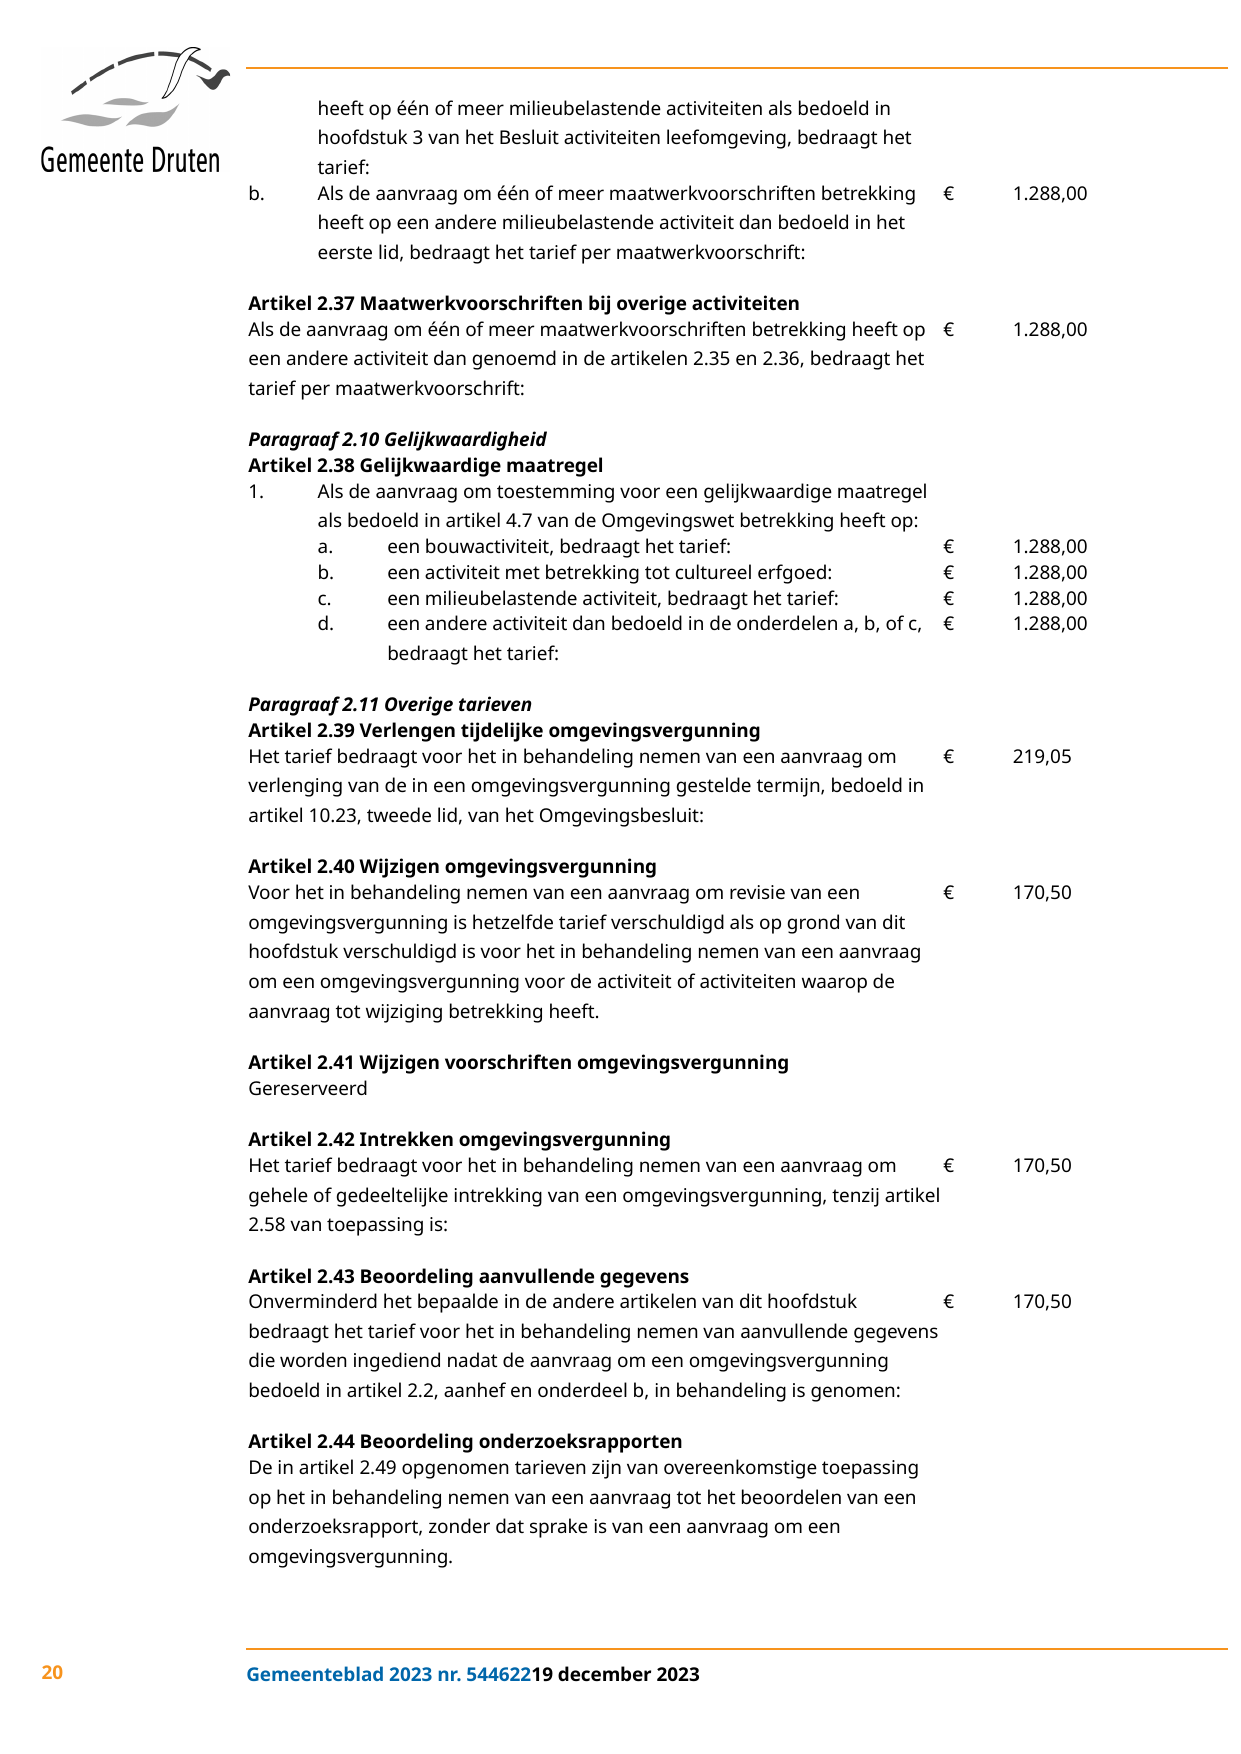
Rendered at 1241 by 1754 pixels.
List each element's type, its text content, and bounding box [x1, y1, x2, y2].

table_cell € [943, 180, 1013, 264]
table_cell 219,05 [1013, 743, 1152, 828]
table_cell [943, 1455, 1013, 1569]
table_cell [387, 1569, 943, 1595]
table_cell [387, 1024, 943, 1049]
table_cell a. [318, 534, 387, 559]
table_cell [1013, 1263, 1152, 1288]
table_cell b. [248, 180, 317, 264]
table_cell Voor het in behandeling nemen van een aanvraag om revisie van een omgevingsvergunning is hetzelfde tarief verschuldigd als op grond van dit hoofdstuk verschuldigd is voor het in behandeling nemen van een aanvraag om een omgevingsvergunning voor de activiteit of activiteiten waarop de aanvraag tot wijziging betrekking heeft. [248, 880, 943, 1023]
table_cell [943, 401, 1013, 427]
table_cell [387, 828, 943, 854]
table_cell [943, 1263, 1013, 1288]
table_cell [943, 427, 1013, 452]
table_cell [248, 265, 317, 290]
table_cell [943, 1403, 1013, 1429]
table_cell Als de aanvraag om één of meer maatwerkvoorschriften betrekking heeft op een andere milieubelastende activiteit dan bedoeld in het eerste lid, bedraagt het tarief per maatwerkvoorschrift: [318, 180, 943, 264]
table_cell Artikel 2.39 Verlengen tijdelijke omgevingsvergunning [248, 718, 943, 743]
table_cell [1013, 1403, 1152, 1429]
table_cell Paragraaf 2.11 Overige tarieven [248, 692, 943, 717]
table_cell [1013, 718, 1152, 743]
table_cell [943, 1024, 1013, 1049]
table_cell € [943, 316, 1013, 401]
table_cell [943, 1429, 1013, 1454]
table_cell € [943, 880, 1013, 1023]
table_cell Artikel 2.40 Wijzigen omgevingsvergunning [248, 854, 943, 879]
table_cell [1013, 1075, 1152, 1101]
table_cell [943, 265, 1013, 290]
table_cell c. [318, 585, 387, 611]
table_cell Artikel 2.38 Gelijkwaardige maatregel [248, 453, 943, 478]
table_cell Gereserveerd [248, 1075, 943, 1101]
table_cell € [943, 585, 1013, 611]
table_cell Artikel 2.42 Intrekken omgevingsvergunning [248, 1126, 943, 1152]
table_cell d. [318, 611, 387, 666]
table_cell Artikel 2.44 Beoordeling onderzoeksrapporten [248, 1429, 943, 1454]
table_cell € [943, 1289, 1013, 1403]
table_cell [1013, 1237, 1152, 1263]
table_cell 1.288,00 [1013, 316, 1152, 401]
table_cell [943, 453, 1013, 478]
table_cell [1013, 1126, 1152, 1152]
table_cell Artikel 2.41 Wijzigen voorschriften omgevingsvergunning [248, 1049, 943, 1075]
table_cell [248, 585, 317, 611]
table_cell 1. [248, 478, 317, 533]
table_cell € [943, 743, 1013, 828]
table_cell [318, 265, 387, 290]
table_cell [248, 666, 317, 692]
picture [41, 47, 231, 172]
table_cell [248, 1569, 317, 1595]
table_cell [248, 1024, 317, 1049]
table_cell [1013, 828, 1152, 854]
table_cell [1013, 290, 1152, 316]
table_cell [943, 95, 1013, 180]
table_cell [318, 828, 387, 854]
table_cell [248, 1403, 317, 1429]
table_cell [943, 1101, 1013, 1126]
table_cell [387, 666, 943, 692]
table_cell [1013, 854, 1152, 879]
table_cell [318, 1024, 387, 1049]
table_cell Artikel 2.37 Maatwerkvoorschriften bij overige activiteiten [248, 290, 943, 316]
table_cell [1013, 666, 1152, 692]
table_cell [943, 1237, 1013, 1263]
table_cell [387, 1101, 943, 1126]
table_cell [943, 666, 1013, 692]
table_cell [248, 559, 317, 585]
table_cell [943, 1569, 1013, 1595]
table_cell [943, 692, 1013, 717]
table_cell [318, 666, 387, 692]
table_cell een andere activiteit dan bedoeld in de onderdelen a, b, of c, bedraagt het tarief: [387, 611, 943, 666]
table_cell [248, 1237, 317, 1263]
table_cell [1013, 401, 1152, 427]
table_cell 1.288,00 [1013, 559, 1152, 585]
table_cell heeft op één of meer milieubelastende activiteiten als bedoeld in hoofdstuk 3 van het Besluit activiteiten leefomgeving, bedraagt het tarief: [318, 95, 943, 180]
table_cell 1.288,00 [1013, 585, 1152, 611]
table_cell [1013, 478, 1152, 533]
table_cell [318, 1403, 387, 1429]
table_cell [248, 1101, 317, 1126]
table_cell [387, 1237, 943, 1263]
table_cell [248, 534, 317, 559]
table_cell [1013, 692, 1152, 717]
table_cell Het tarief bedraagt voor het in behandeling nemen van een aanvraag om gehele of gedeeltelijke intrekking van een omgevingsvergunning, tenzij artikel 2.58 van toepassing is: [248, 1152, 943, 1237]
table_cell Het tarief bedraagt voor het in behandeling nemen van een aanvraag om verlenging van de in een omgevingsvergunning gestelde termijn, bedoeld in artikel 10.23, tweede lid, van het Omgevingsbesluit: [248, 743, 943, 828]
table_cell [1013, 1024, 1152, 1049]
table_cell [1013, 1569, 1152, 1595]
table_cell [318, 401, 387, 427]
table_cell Artikel 2.43 Beoordeling aanvullende gegevens [248, 1263, 943, 1288]
table_cell b. [318, 559, 387, 585]
table_cell [248, 611, 317, 666]
table_cell [318, 1237, 387, 1263]
table_cell Als de aanvraag om toestemming voor een gelijkwaardige maatregel als bedoeld in artikel 4.7 van de Omgevingswet betrekking heeft op: [318, 478, 943, 533]
table_cell € [943, 534, 1013, 559]
table_cell [943, 1049, 1013, 1075]
table_cell 1.288,00 [1013, 180, 1152, 264]
table_cell [1013, 1429, 1152, 1454]
table_cell [943, 1075, 1013, 1101]
table_cell Onverminderd het bepaalde in de andere artikelen van dit hoofdstuk bedraagt het tarief voor het in behandeling nemen van aanvullende gegevens die worden ingediend nadat de aanvraag om een omgevingsvergunning bedoeld in artikel 2.2, aanhef en onderdeel b, in behandeling is genomen: [248, 1289, 943, 1403]
table_cell [1013, 1101, 1152, 1126]
table_cell [1013, 427, 1152, 452]
table_cell [943, 478, 1013, 533]
table_cell [1013, 265, 1152, 290]
table_cell een milieubelastende activiteit, bedraagt het tarief: [387, 585, 943, 611]
table_cell [943, 854, 1013, 879]
table_cell [248, 95, 317, 180]
table_cell [1013, 1455, 1152, 1569]
table_cell Paragraaf 2.10 Gelijkwaardigheid [248, 427, 943, 452]
table_cell [248, 828, 317, 854]
table_cell [318, 1101, 387, 1126]
table_cell [387, 401, 943, 427]
table_cell [943, 718, 1013, 743]
table_cell [318, 1569, 387, 1595]
table_cell [387, 1403, 943, 1429]
table_cell [1013, 95, 1152, 180]
table_cell [248, 401, 317, 427]
table_cell [1013, 453, 1152, 478]
table_cell 170,50 [1013, 1289, 1152, 1403]
table_cell 170,50 [1013, 880, 1152, 1023]
table_cell € [943, 1152, 1013, 1237]
table_cell € [943, 559, 1013, 585]
table_cell 1.288,00 [1013, 534, 1152, 559]
table_cell 1.288,00 [1013, 611, 1152, 666]
table_cell [943, 290, 1013, 316]
table_cell [943, 1126, 1013, 1152]
table_cell [1013, 1049, 1152, 1075]
table_cell Als de aanvraag om één of meer maatwerkvoorschriften betrekking heeft op een andere activiteit dan genoemd in de artikelen 2.35 en 2.36, bedraagt het tarief per maatwerkvoorschrift: [248, 316, 943, 401]
table_cell 170,50 [1013, 1152, 1152, 1237]
table_cell een bouwactiviteit, bedraagt het tarief: [387, 534, 943, 559]
table_cell een activiteit met betrekking tot cultureel erfgoed: [387, 559, 943, 585]
table_cell [943, 828, 1013, 854]
table_cell € [943, 611, 1013, 666]
table_cell [387, 265, 943, 290]
table_cell De in artikel 2.49 opgenomen tarieven zijn van overeenkomstige toepassing op het in behandeling nemen van een aanvraag tot het beoordelen van een onderzoeksrapport, zonder dat sprake is van een aanvraag om een omgevingsvergunning. [248, 1455, 943, 1569]
